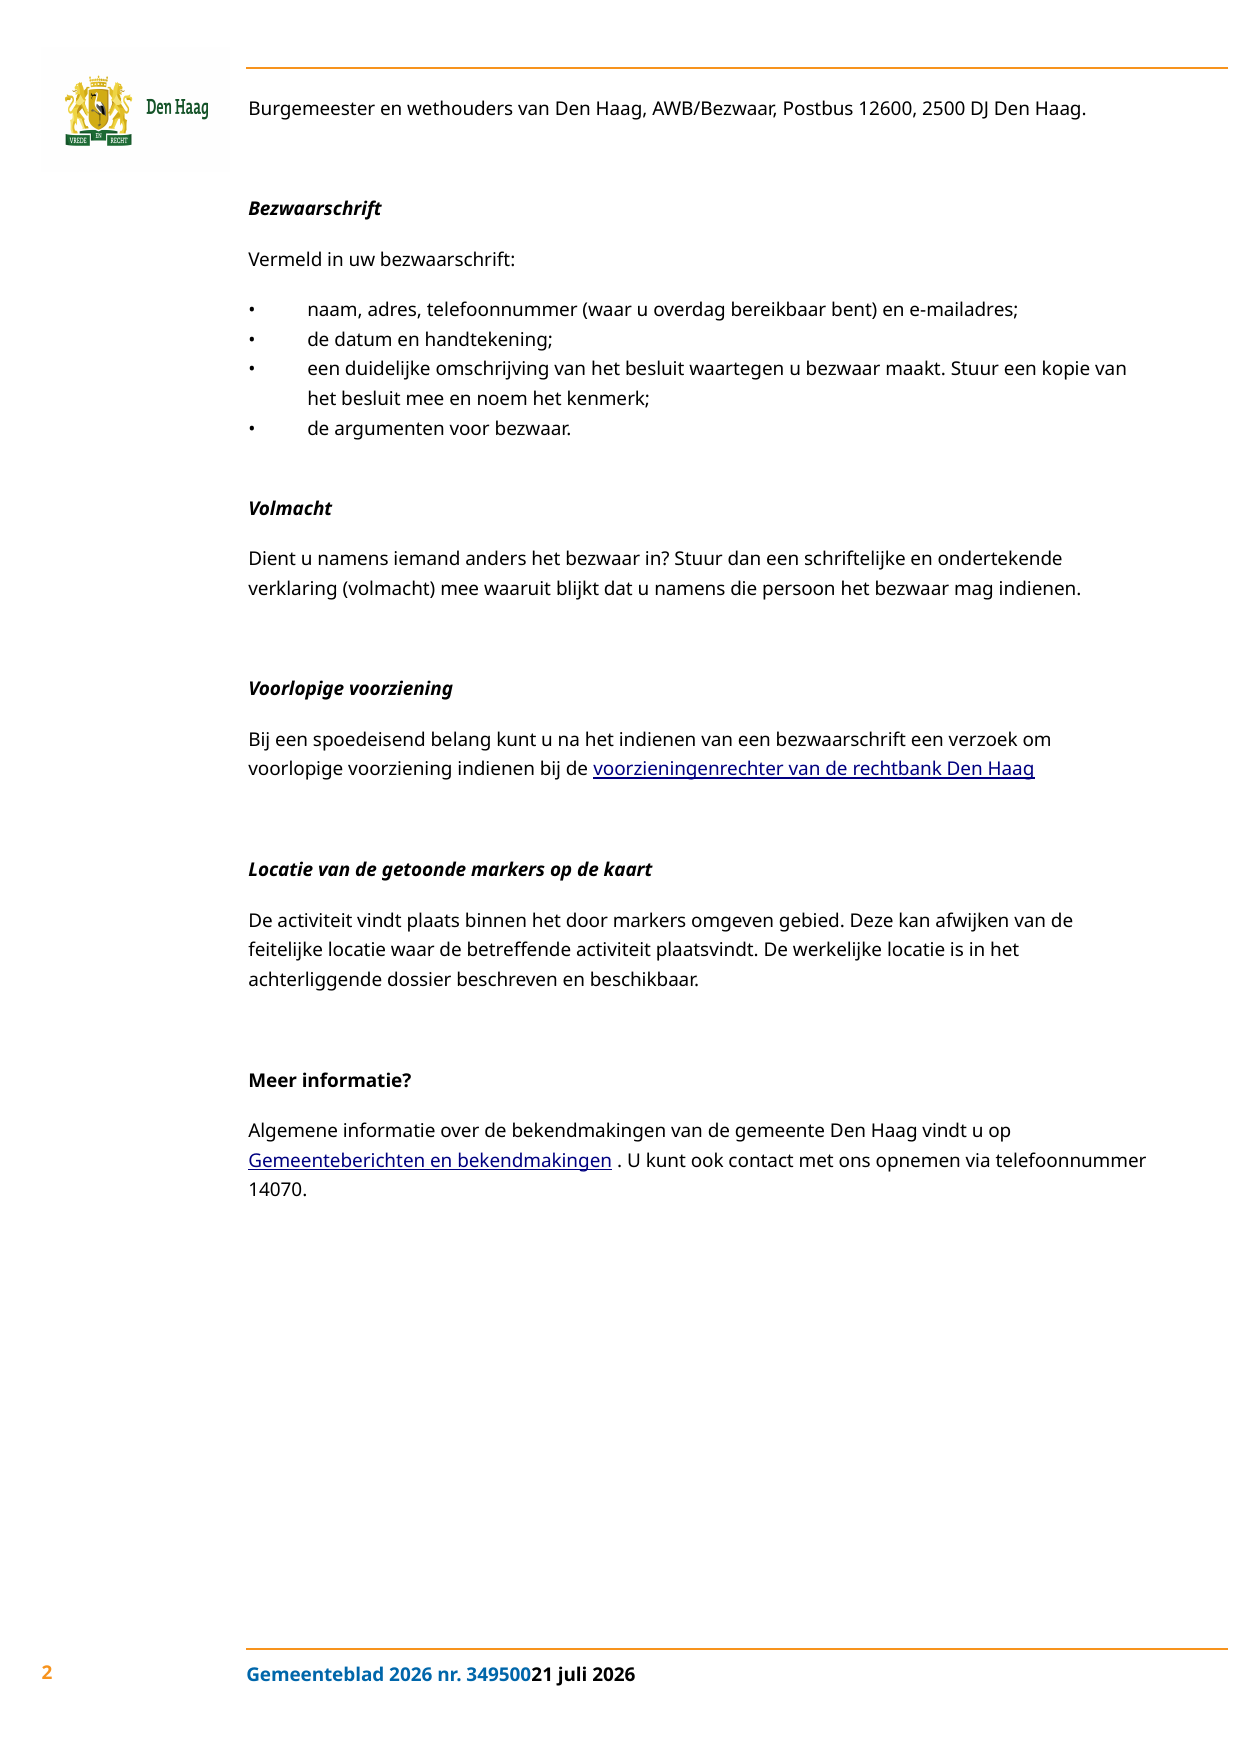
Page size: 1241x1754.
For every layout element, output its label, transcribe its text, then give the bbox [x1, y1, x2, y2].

list de datum en handtekening; [248, 326, 1152, 352]
text Burgemeester en wethouders van Den Haag, AWB/Bezwaar, Postbus 12600, 2500 DJ Den Haag. [248, 95, 1152, 121]
text De activiteit vindt plaats binnen het door markers omgeven gebied. Deze kan afwijken van de feitelijke locatie waar de betreffende activiteit plaatsvindt. De werkelijke locatie is in het achterliggende dossier beschreven en beschikbaar. [248, 907, 1152, 992]
text Bij een spoedeisend belang kunt u na het indienen van een bezwaarschrift een verzoek om voorlopige voorziening indienen bij de voorzieningenrechter van de rechtbank Den Haag [248, 726, 1152, 781]
picture [41, 47, 231, 172]
list een duidelijke omschrijving van het besluit waartegen u bezwaar maakt. Stuur een kopie van het besluit mee en noem het kenmerk; [248, 356, 1152, 411]
text Voorlopige voorziening [248, 676, 1152, 701]
text Vermeld in uw bezwaarschrift: [248, 246, 1152, 272]
list naam, adres, telefoonnummer (waar u overdag bereikbaar bent) en e-mailadres; [248, 296, 1152, 322]
list de argumenten voor bezwaar. [248, 415, 1152, 441]
text Locatie van de getoonde markers op de kaart [248, 856, 1152, 882]
text Dient u namens iemand anders het bezwaar in? Stuur dan een schriftelijke en ondertekende verklaring (volmacht) mee waaruit blijkt dat u namens die persoon het bezwaar mag indienen. [248, 545, 1152, 601]
text Algemene informatie over de bekendmakingen van de gemeente Den Haag vindt u op Gemeenteberichten en bekendmakingen . U kunt ook contact met ons opnemen via telefoonnummer 14070. [248, 1117, 1152, 1202]
text Volmacht [248, 495, 1152, 521]
text Meer informatie? [248, 1067, 1152, 1093]
text Bezwaarschrift [248, 196, 1152, 221]
